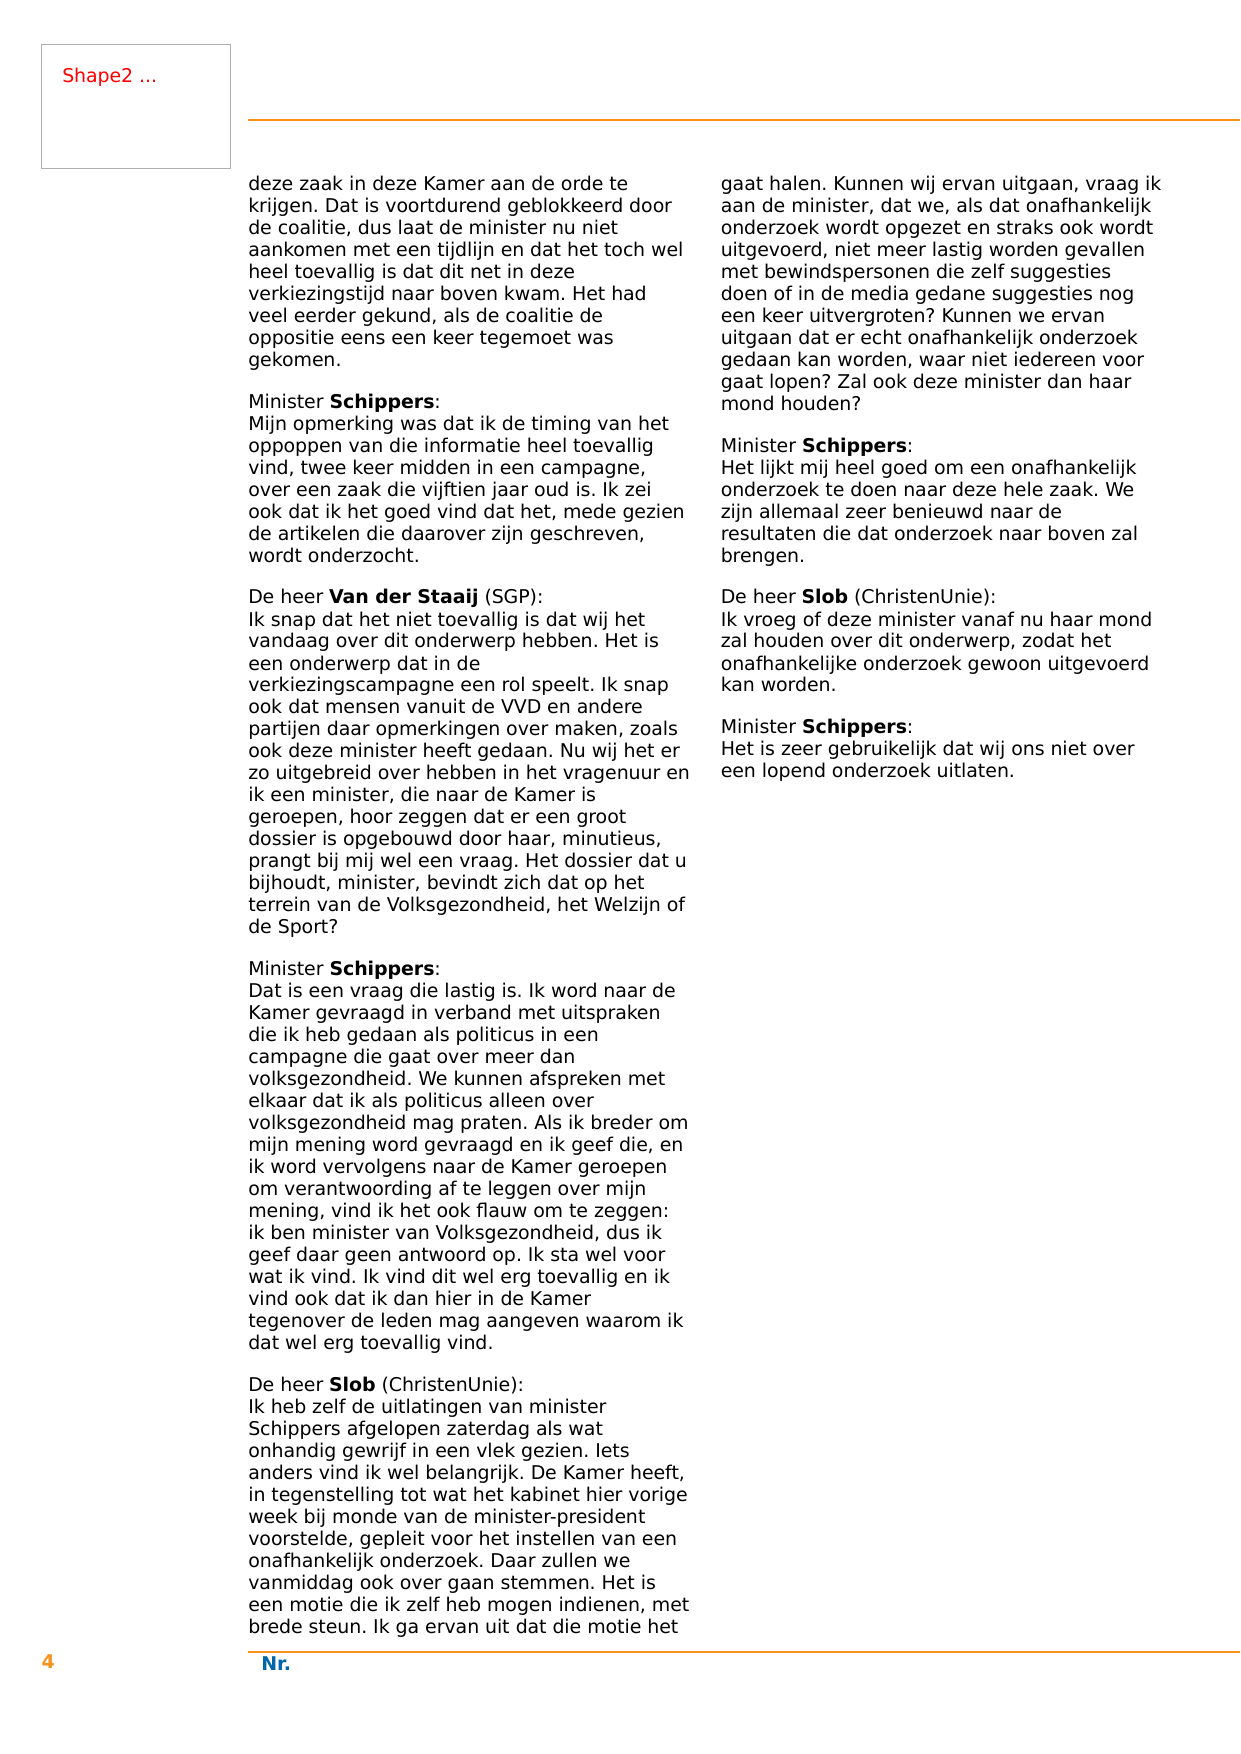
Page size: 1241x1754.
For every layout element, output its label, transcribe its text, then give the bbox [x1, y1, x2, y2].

text Ik snap dat het niet toevallig is dat wij het vandaag over dit onderwerp hebben. Het is een onderwerp dat in de verkiezingscampagne een rol speelt. Ik snap ook dat mensen vanuit de VVD en andere partijen daar opmerkingen over maken, zoals ook deze minister heeft gedaan. Nu wij het er zo uitgebreid over hebben in het vragenuur en ik een minister, die naar de Kamer is geroepen, hoor zeggen dat er een groot dossier is opgebouwd door haar, minutieus, prangt bij mij wel een vraag. Het dossier dat u bijhoudt, minister, bevindt zich dat op het terrein van de Volksgezondheid, het Welzijn of de Sport? [248, 608, 691, 938]
text Minister Schippers: [721, 434, 1163, 457]
text Minister Schippers: [248, 958, 691, 980]
text De heer Van der Staaij (SGP): [248, 586, 691, 608]
text De heer Slob (ChristenUnie): [248, 1374, 691, 1396]
text Mijn opmerking was dat ik de timing van het oppoppen van die informatie heel toevallig vind, twee keer midden in een campagne, over een zaak die vijftien jaar oud is. Ik zei ook dat ik het goed vind dat het, mede gezien de artikelen die daarover zijn geschreven, wordt onderzocht. [248, 413, 691, 566]
text deze zaak in deze Kamer aan de orde te krijgen. Dat is voortdurend geblokkeerd door de coalitie, dus laat de minister nu niet aankomen met een tijdlijn en dat het toch wel heel toevallig is dat dit net in deze verkiezingstijd naar boven kwam. Het had veel eerder gekund, als de coalitie de oppositie eens een keer tegemoet was gekomen. [248, 173, 691, 371]
text Ik heb zelf de uitlatingen van minister Schippers afgelopen zaterdag als wat onhandig gewrijf in een vlek gezien. Iets anders vind ik wel belangrijk. De Kamer heeft, in tegenstelling tot wat het kabinet hier vorige week bij monde van de minister-president voorstelde, gepleit voor het instellen van een onafhankelijk onderzoek. Daar zullen we vanmiddag ook over gaan stemmen. Het is een motie die ik zelf heb mogen indienen, met brede steun. Ik ga ervan uit dat die motie het [248, 1396, 691, 1637]
text Het is zeer gebruikelijk dat wij ons niet over een lopend onderzoek uitlaten. [721, 738, 1163, 782]
text Het lijkt mij heel goed om een onafhankelijk onderzoek te doen naar deze hele zaak. We zijn allemaal zeer benieuwd naar de resultaten die dat onderzoek naar boven zal brengen. [721, 457, 1163, 566]
text De heer Slob (ChristenUnie): [721, 586, 1163, 608]
text Minister Schippers: [721, 716, 1163, 738]
text Minister Schippers: [248, 391, 691, 413]
text gaat halen. Kunnen wij ervan uitgaan, vraag ik aan de minister, dat we, als dat onafhankelijk onderzoek wordt opgezet en straks ook wordt uitgevoerd, niet meer lastig worden gevallen met bewindspersonen die zelf suggesties doen of in de media gedane suggesties nog een keer uitvergroten? Kunnen we ervan uitgaan dat er echt onafhankelijk onderzoek gedaan kan worden, waar niet iedereen voor gaat lopen? Zal ook deze minister dan haar mond houden? [721, 173, 1163, 414]
text Ik vroeg of deze minister vanaf nu haar mond zal houden over dit onderwerp, zodat het onafhankelijke onderzoek gewoon uitgevoerd kan worden. [721, 608, 1163, 696]
text Dat is een vraag die lastig is. Ik word naar de Kamer gevraagd in verband met uitspraken die ik heb gedaan als politicus in een campagne die gaat over meer dan volksgezondheid. We kunnen afspreken met elkaar dat ik als politicus alleen over volksgezondheid mag praten. Als ik breder om mijn mening word gevraagd en ik geef die, en ik word vervolgens naar de Kamer geroepen om verantwoording af te leggen over mijn mening, vind ik het ook flauw om te zeggen: ik ben minister van Volksgezondheid, dus ik geef daar geen antwoord op. Ik sta wel voor wat ik vind. Ik vind dit wel erg toevallig en ik vind ook dat ik dan hier in de Kamer tegenover de leden mag aangeven waarom ik dat wel erg toevallig vind. [248, 980, 691, 1354]
